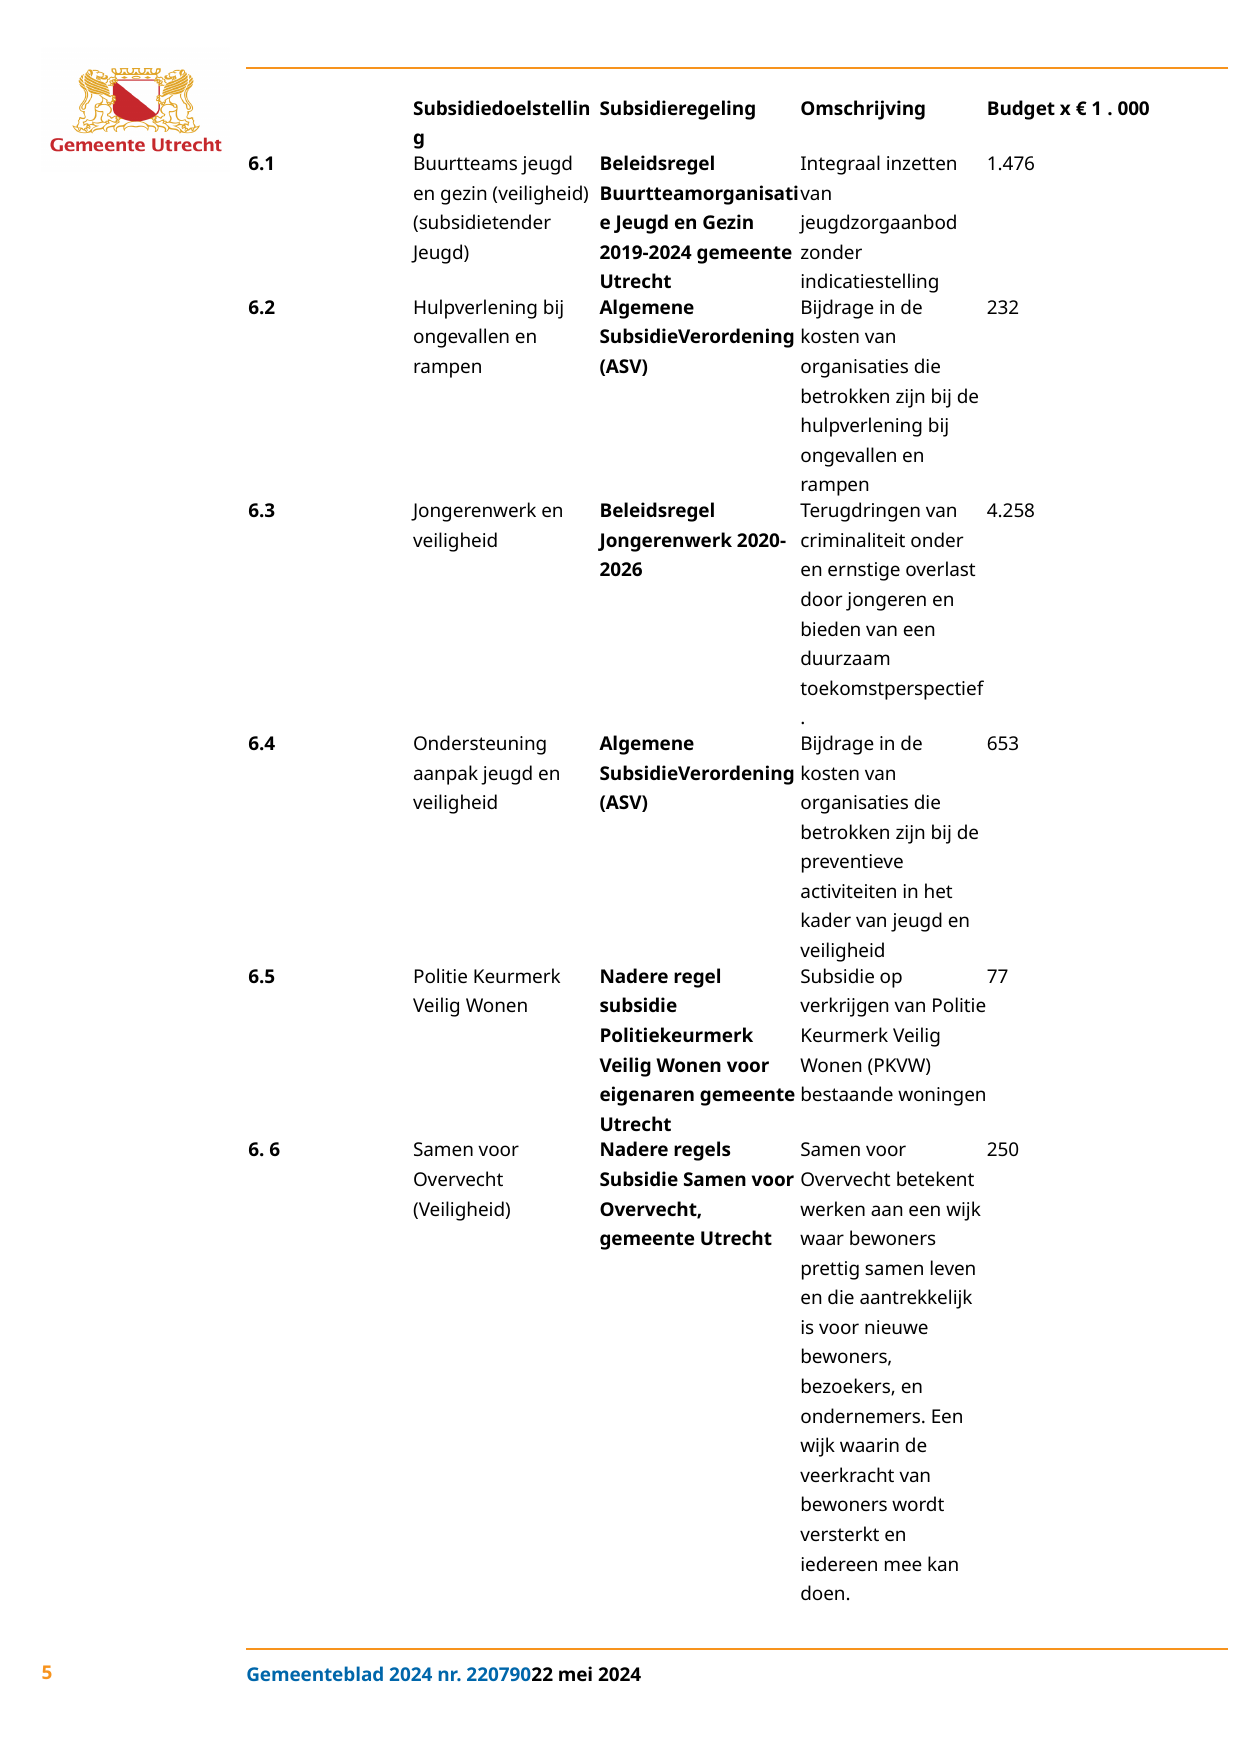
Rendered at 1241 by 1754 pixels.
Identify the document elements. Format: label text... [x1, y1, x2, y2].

table_cell 1.476 [987, 150, 1152, 294]
table_header Omschrijving [800, 95, 987, 150]
table_cell Terugdringen van criminaliteit onder en ernstige overlast door jongeren en bieden van een duurzaam toekomstperspectief. [800, 498, 987, 730]
table_cell Integraal inzetten van jeugdzorgaanbod zonder indicatiestelling [800, 150, 987, 294]
table_header Budget x € 1 . 000 [987, 95, 1152, 150]
table_cell Beleidsregel Jongerenwerk 2020-2026 [599, 498, 800, 730]
table_cell 653 [987, 730, 1152, 963]
table_cell Algemene SubsidieVerordening (ASV) [599, 730, 800, 963]
table_header Subsidiedoelstelling [413, 95, 599, 150]
table_cell Beleidsregel Buurtteamorganisatie Jeugd en Gezin 2019-2024 gemeente Utrecht [599, 150, 800, 294]
table_cell Politie Keurmerk Veilig Wonen [413, 963, 599, 1137]
table_header Subsidieregeling [599, 95, 800, 150]
table_cell 6.3 [248, 498, 413, 730]
table_cell Subsidie op verkrijgen van Politie Keurmerk Veilig Wonen (PKVW) bestaande woningen [800, 963, 987, 1137]
table_cell 6.2 [248, 294, 413, 497]
table_cell Buurtteams jeugd en gezin (veiligheid) (subsidietender Jeugd) [413, 150, 599, 294]
picture [41, 47, 231, 172]
table_cell 4.258 [987, 498, 1152, 730]
table_cell Ondersteuning aanpak jeugd en veiligheid [413, 730, 599, 963]
table_cell Bijdrage in de kosten van organisaties die betrokken zijn bij de preventieve activiteiten in het kader van jeugd en veiligheid [800, 730, 987, 963]
table_cell Samen voor Overvecht (Veiligheid) [413, 1137, 599, 1606]
table_header [248, 95, 413, 150]
table_cell Nadere regels Subsidie Samen voor Overvecht, gemeente Utrecht [599, 1137, 800, 1606]
table_cell 232 [987, 294, 1152, 497]
table_cell Hulpverlening bij ongevallen en rampen [413, 294, 599, 497]
table_cell Samen voor Overvecht betekent werken aan een wijk waar bewoners prettig samen leven en die aantrekkelijk is voor nieuwe bewoners, bezoekers, en ondernemers. Een wijk waarin de veerkracht van bewoners wordt versterkt en iedereen mee kan doen. [800, 1137, 987, 1606]
table_cell 6.4 [248, 730, 413, 963]
table_cell Jongerenwerk en veiligheid [413, 498, 599, 730]
table_cell 6.1 [248, 150, 413, 294]
table_cell 250 [987, 1137, 1152, 1606]
table_cell Algemene SubsidieVerordening (ASV) [599, 294, 800, 497]
table_cell 77 [987, 963, 1152, 1137]
table_cell 6.5 [248, 963, 413, 1137]
table_cell 6. 6 [248, 1137, 413, 1606]
table_cell Nadere regel subsidie Politiekeurmerk Veilig Wonen voor eigenaren gemeente Utrecht [599, 963, 800, 1137]
table_cell Bijdrage in de kosten van organisaties die betrokken zijn bij de hulpverlening bij ongevallen en rampen [800, 294, 987, 497]
